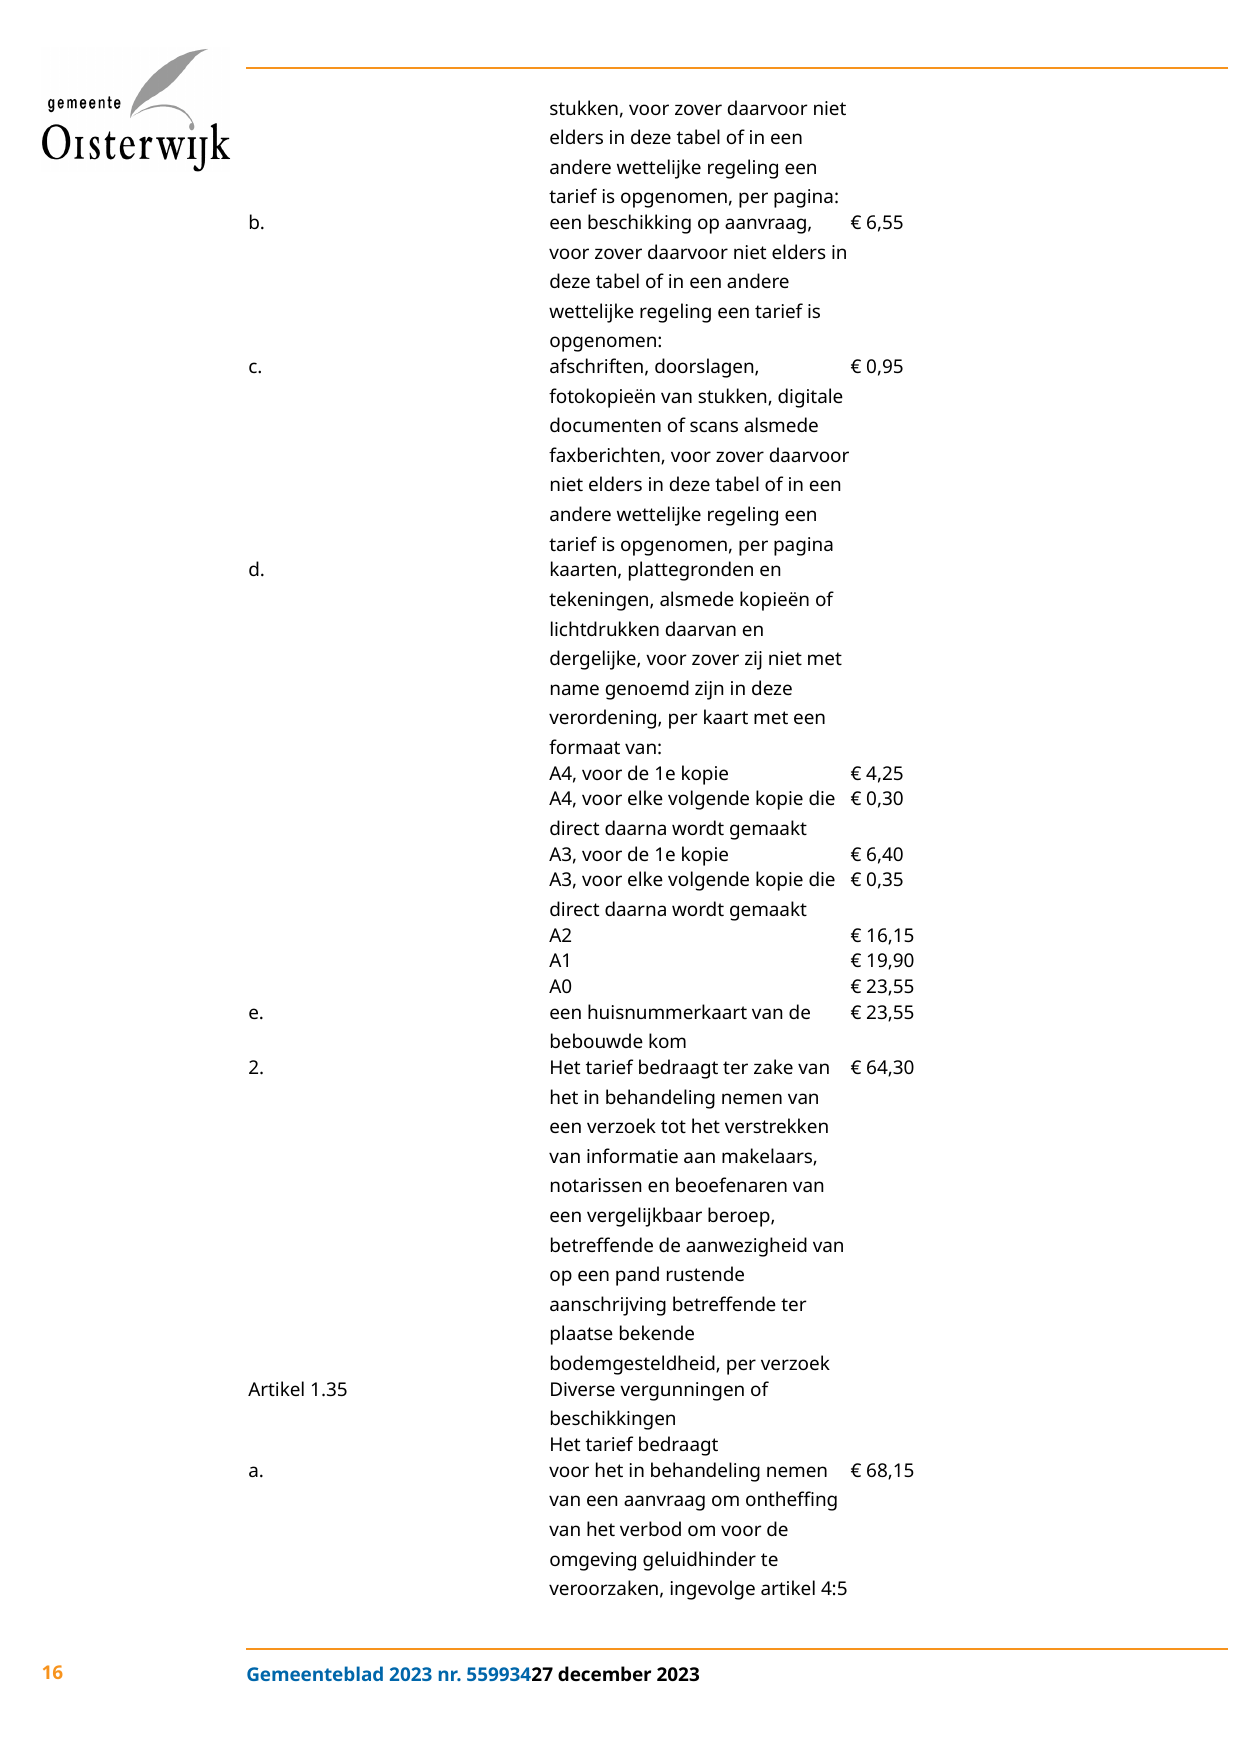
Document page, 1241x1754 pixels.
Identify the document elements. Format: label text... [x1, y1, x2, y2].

table_cell € 16,15 [850, 922, 1152, 948]
table_cell [248, 1431, 549, 1457]
table_cell € 19,90 [850, 948, 1152, 973]
table_cell € 23,55 [850, 999, 1152, 1054]
table_cell een beschikking op aanvraag, voor zover daarvoor niet elders in deze tabel of in een andere wettelijke regeling een tarief is opgenomen: [549, 209, 850, 353]
table_cell € 4,25 [850, 760, 1152, 786]
table_cell A0 [549, 973, 850, 999]
table_cell A3, voor elke volgende kopie die direct daarna wordt gemaakt [549, 867, 850, 922]
table_cell kaarten, plattegronden en tekeningen, alsmede kopieën of lichtdrukken daarvan en dergelijke, voor zover zij niet met name genoemd zijn in deze verordening, per kaart met een formaat van: [549, 557, 850, 760]
table_cell [850, 1431, 1152, 1457]
table_cell Het tarief bedraagt [549, 1431, 850, 1457]
table_cell [248, 973, 549, 999]
table_cell [850, 1376, 1152, 1431]
table_cell 2. [248, 1054, 549, 1376]
table_cell e. [248, 999, 549, 1054]
table_cell [248, 95, 549, 209]
table_cell A3, voor de 1e kopie [549, 841, 850, 867]
table_cell A1 [549, 948, 850, 973]
table_cell Artikel 1.35 [248, 1376, 549, 1431]
table_cell A4, voor de 1e kopie [549, 760, 850, 786]
table_cell A2 [549, 922, 850, 948]
table_cell d. [248, 557, 549, 760]
table_cell [248, 841, 549, 867]
table_cell b. [248, 209, 549, 353]
table_cell [248, 867, 549, 922]
picture [41, 47, 231, 172]
table_cell € 0,35 [850, 867, 1152, 922]
table_cell € 0,95 [850, 353, 1152, 557]
table_cell [248, 786, 549, 841]
table_cell a. [248, 1457, 549, 1601]
table_cell Het tarief bedraagt ter zake van het in behandeling nemen van een verzoek tot het verstrekken van informatie aan makelaars, notarissen en beoefenaren van een vergelijkbaar beroep, betreffende de aanwezigheid van op een pand rustende aanschrijving betreffende ter plaatse bekende bodemgesteldheid, per verzoek [549, 1054, 850, 1376]
table_cell voor het in behandeling nemen van een aanvraag om ontheffing van het verbod om voor de omgeving geluidhinder te veroorzaken, ingevolge artikel 4:5 [549, 1457, 850, 1601]
table_cell € 0,30 [850, 786, 1152, 841]
table_cell Diverse vergunningen of beschikkingen [549, 1376, 850, 1431]
table_cell € 23,55 [850, 973, 1152, 999]
table_cell € 6,40 [850, 841, 1152, 867]
table_cell [248, 760, 549, 786]
table_cell [248, 948, 549, 973]
table_cell c. [248, 353, 549, 557]
table_cell [850, 95, 1152, 209]
table_cell [248, 922, 549, 948]
table_cell € 6,55 [850, 209, 1152, 353]
table_cell € 64,30 [850, 1054, 1152, 1376]
table_cell stukken, voor zover daarvoor niet elders in deze tabel of in een andere wettelijke regeling een tarief is opgenomen, per pagina: [549, 95, 850, 209]
table_cell afschriften, doorslagen, fotokopieën van stukken, digitale documenten of scans alsmede faxberichten, voor zover daarvoor niet elders in deze tabel of in een andere wettelijke regeling een tarief is opgenomen, per pagina [549, 353, 850, 557]
table_cell [850, 557, 1152, 760]
table_cell een huisnummerkaart van de bebouwde kom [549, 999, 850, 1054]
table_cell € 68,15 [850, 1457, 1152, 1601]
table_cell A4, voor elke volgende kopie die direct daarna wordt gemaakt [549, 786, 850, 841]
